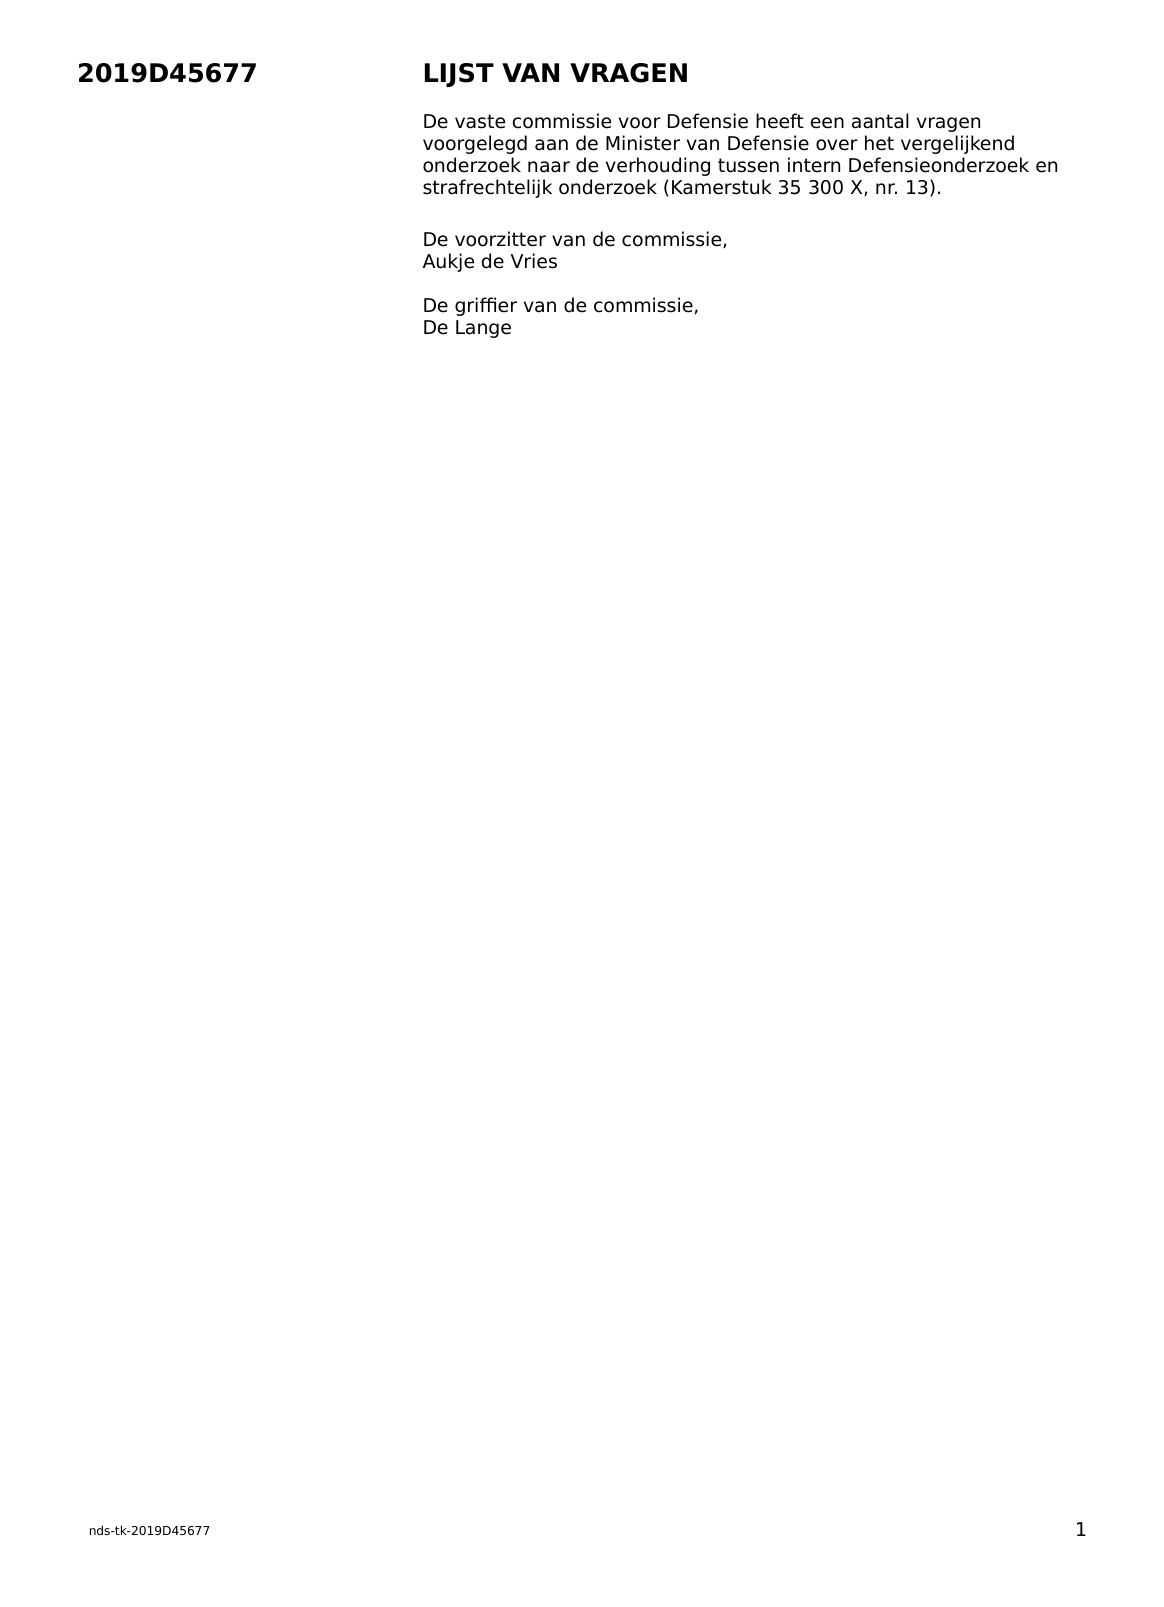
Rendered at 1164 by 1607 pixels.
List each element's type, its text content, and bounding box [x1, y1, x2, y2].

text De voorzitter van de commissie, Aukje de Vries [422, 229, 1087, 273]
text 2019D45677 LIJST VAN VRAGEN [77, 59, 1087, 89]
text nds-tk-2019D45677 [88, 1524, 323, 1538]
text De griffier van de commissie, De Lange [422, 295, 1087, 339]
text De vaste commissie voor Defensie heeft een aantal vragen voorgelegd aan de Minister van Defensie over het vergelijkend onderzoek naar de verhouding tussen intern Defensieonderzoek en strafrechtelijk onderzoek (Kamerstuk 35 300 X, nr. 13). [422, 111, 1087, 199]
